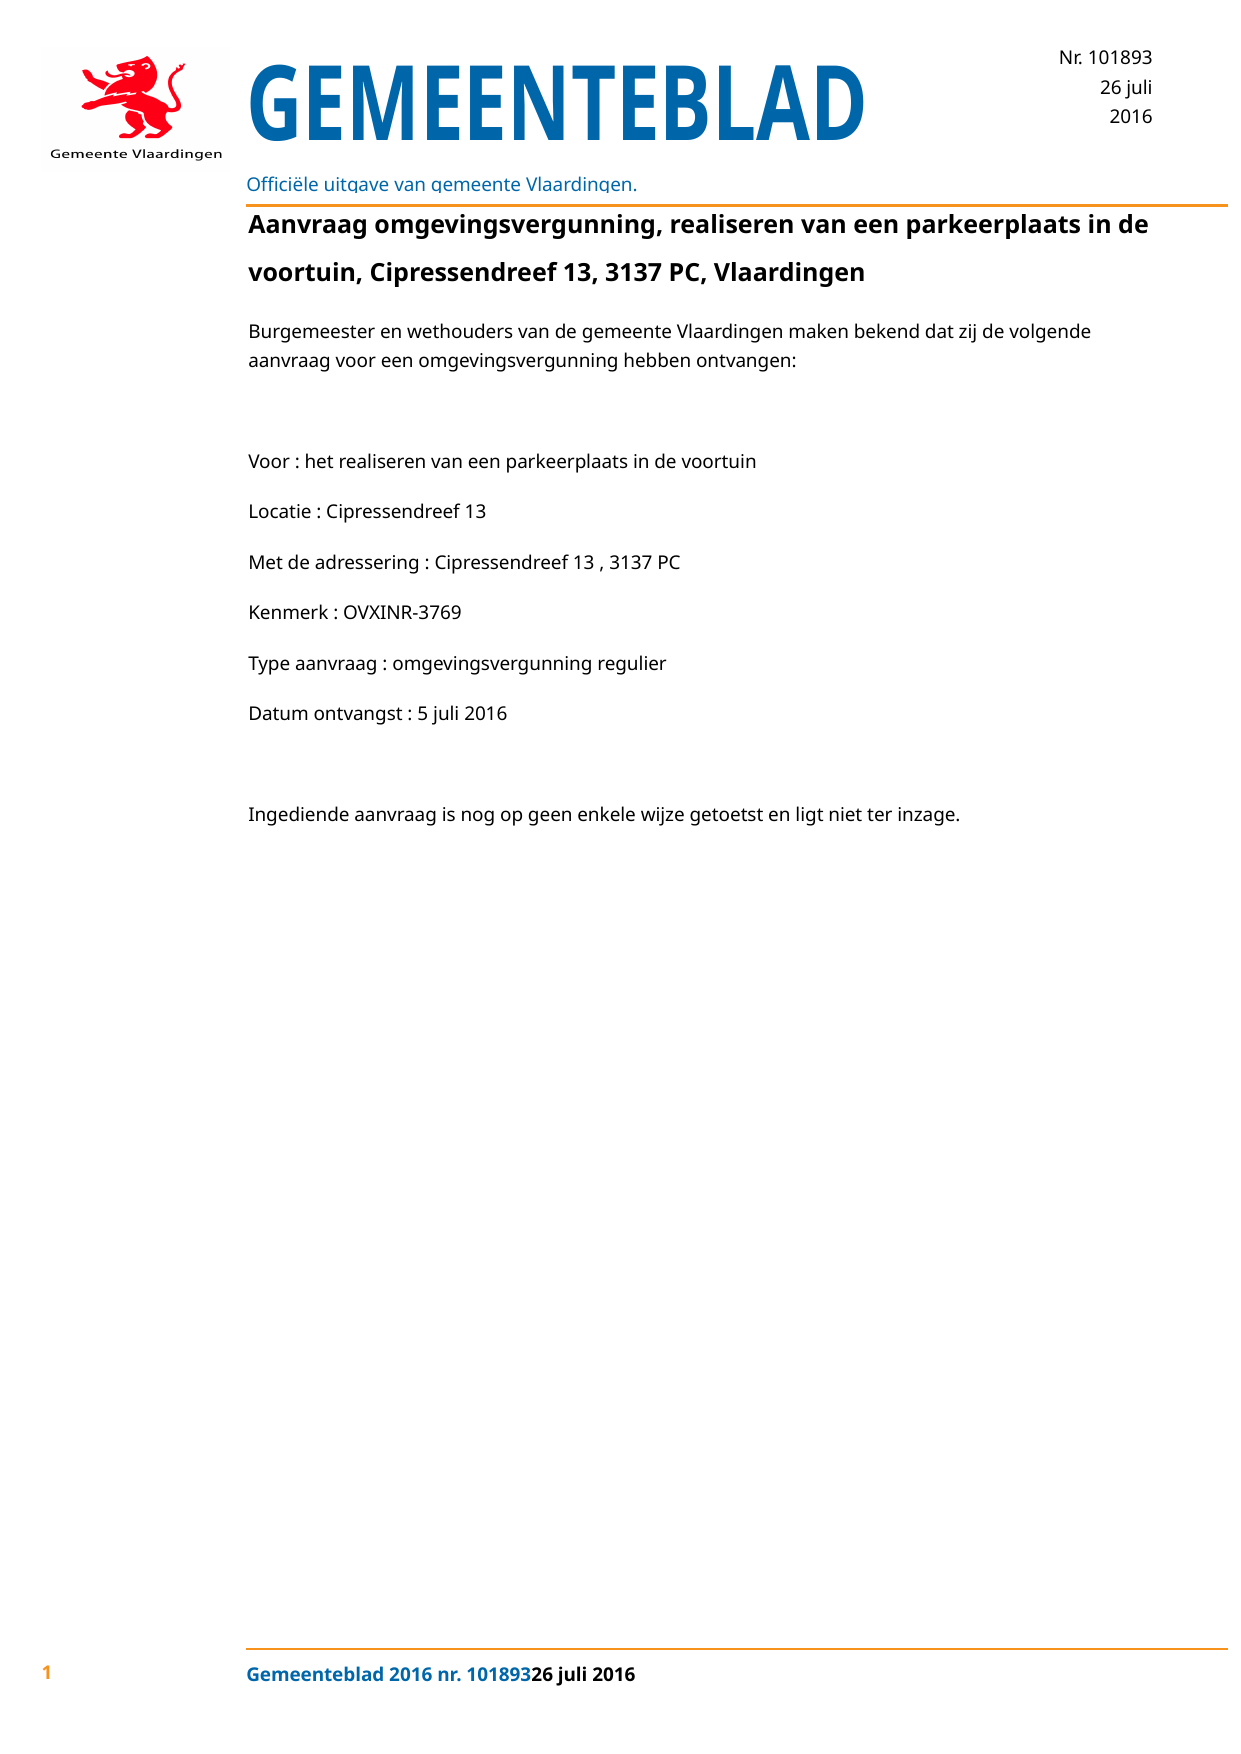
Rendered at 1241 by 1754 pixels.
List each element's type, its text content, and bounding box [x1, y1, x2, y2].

text Burgemeester en wethouders van de gemeente Vlaardingen maken bekend dat zij de volgende aanvraag voor een omgevingsvergunning hebben ontvangen: [248, 318, 1152, 373]
picture [41, 47, 231, 172]
text Met de adressering : Cipressendreef 13 , 3137 PC [248, 549, 1152, 575]
text Type aanvraag : omgevingsvergunning regulier [248, 650, 1152, 676]
text Locatie : Cipressendreef 13 [248, 499, 1152, 524]
text Datum ontvangst : 5 juli 2016 [248, 700, 1152, 726]
text Aanvraag omgevingsvergunning, realiseren van een parkeerplaats in de voortuin, Cipressendreef 13, 3137 PC, Vlaardingen [248, 207, 1152, 288]
text Ingediende aanvraag is nog op geen enkele wijze getoetst en ligt niet ter inzage. [248, 801, 1152, 827]
text Kenmerk : OVXINR-3769 [248, 599, 1152, 625]
text Voor : het realiseren van een parkeerplaats in de voortuin [248, 448, 1152, 474]
